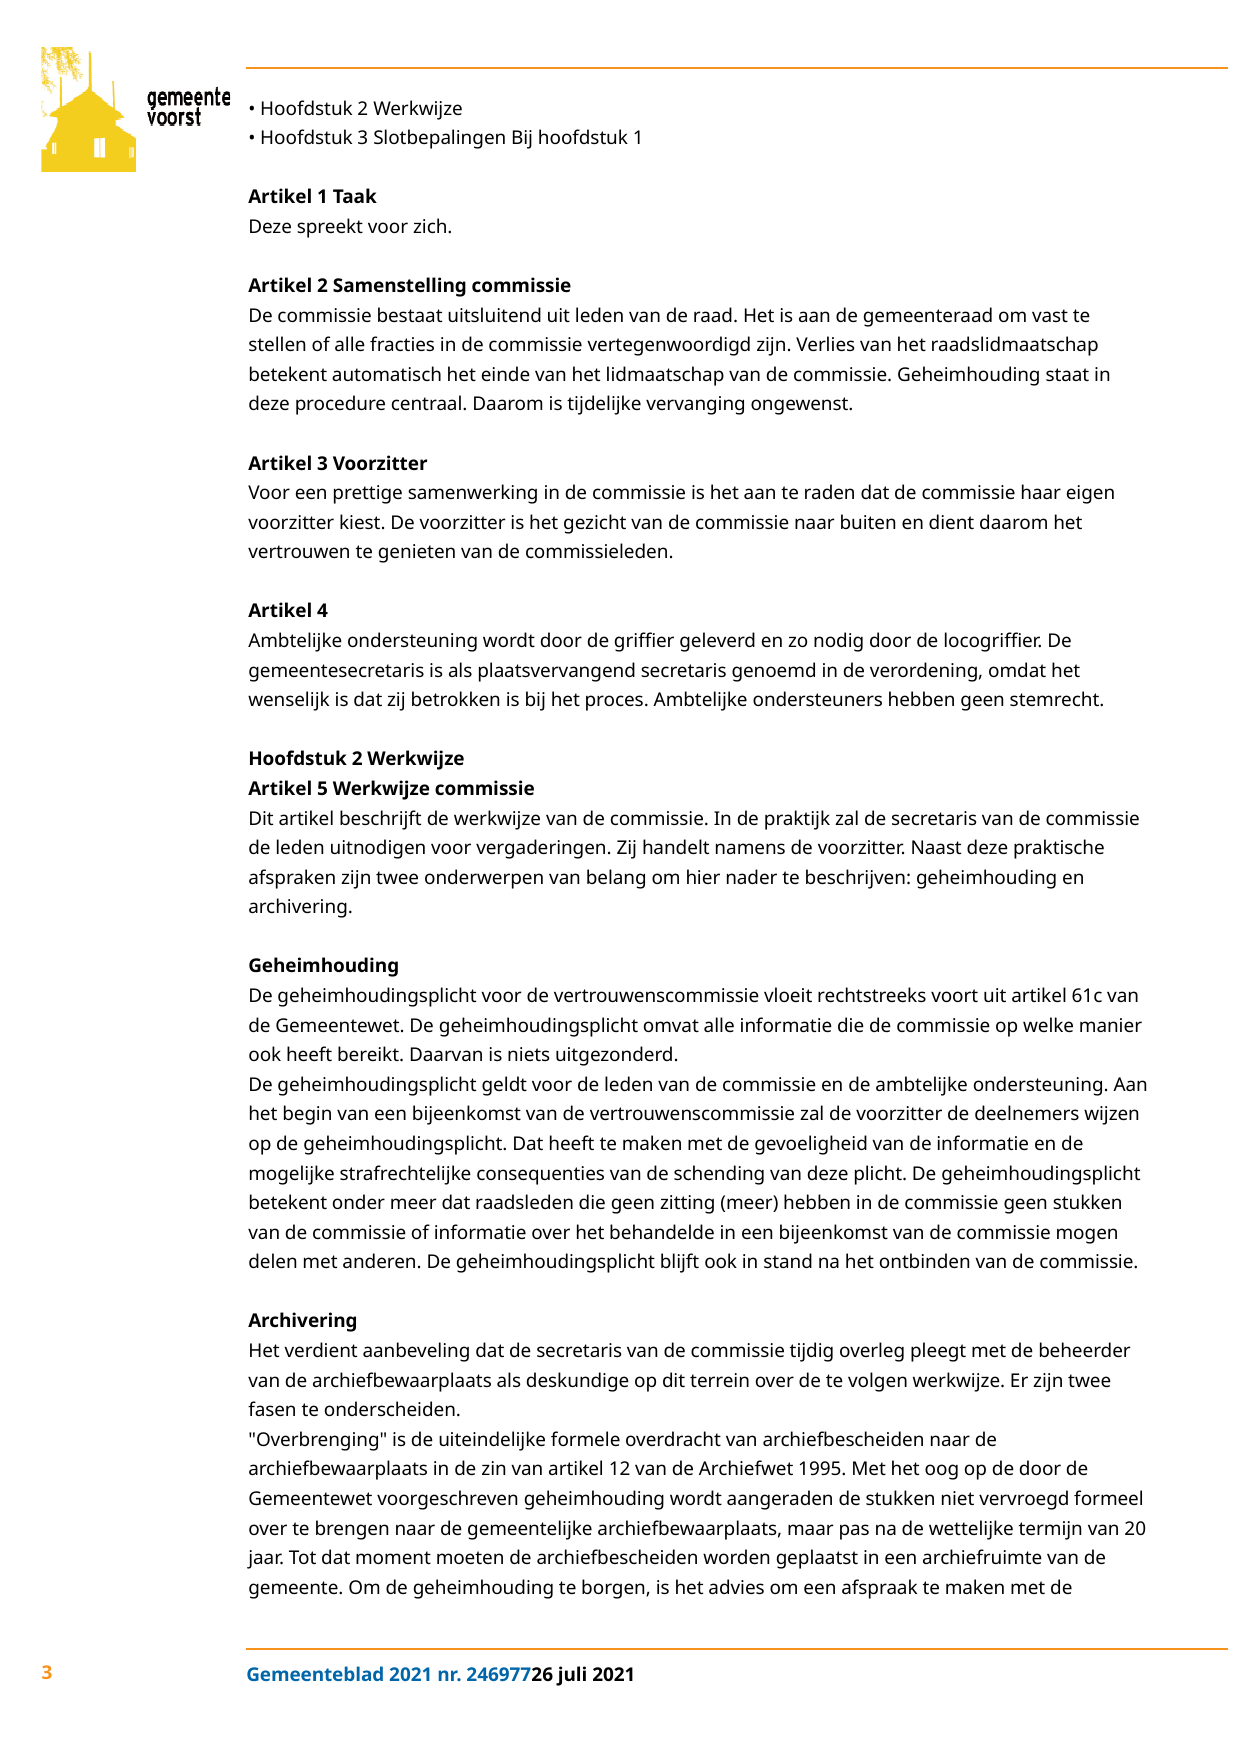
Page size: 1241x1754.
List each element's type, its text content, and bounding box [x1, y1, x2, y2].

text Artikel 2 Samenstelling commissie [248, 272, 1152, 298]
text Dit artikel beschrijft de werkwijze van de commissie. In de praktijk zal de secretaris van de commissie de leden uitnodigen voor vergaderingen. Zij handelt namens de voorzitter. Naast deze praktische afspraken zijn twee onderwerpen van belang om hier nader te beschrijven: geheimhouding en archivering. [248, 805, 1152, 919]
picture [41, 47, 231, 172]
text Ambtelijke ondersteuning wordt door de griffier geleverd en zo nodig door de locogriffier. De gemeentesecretaris is als plaatsvervangend secretaris genoemd in de verordening, omdat het wenselijk is dat zij betrokken is bij het proces. Ambtelijke ondersteuners hebben geen stemrecht. [248, 627, 1152, 712]
text De geheimhoudingsplicht voor de vertrouwenscommissie vloeit rechtstreeks voort uit artikel 61c van de Gemeentewet. De geheimhoudingsplicht omvat alle informatie die de commissie op welke manier ook heeft bereikt. Daarvan is niets uitgezonderd. [248, 982, 1152, 1067]
text Archivering [248, 1308, 1152, 1333]
text Voor een prettige samenwerking in de commissie is het aan te raden dat de commissie haar eigen voorzitter kiest. De voorzitter is het gezicht van de commissie naar buiten en dient daarom het vertrouwen te genieten van de commissieleden. [248, 479, 1152, 564]
text Deze spreekt voor zich. [248, 213, 1152, 239]
text • Hoofdstuk 2 Werkwijze [248, 95, 1152, 121]
text Het verdient aanbeveling dat de secretaris van de commissie tijdig overleg pleegt met de beheerder van de archiefbewaarplaats als deskundige op dit terrein over de te volgen werkwijze. Er zijn twee fasen te onderscheiden. [248, 1337, 1152, 1422]
text Artikel 4 [248, 598, 1152, 623]
text Artikel 3 Voorzitter [248, 450, 1152, 476]
text De commissie bestaat uitsluitend uit leden van de raad. Het is aan de gemeenteraad om vast te stellen of alle fracties in de commissie vertegenwoordigd zijn. Verlies van het raadslidmaatschap betekent automatisch het einde van het lidmaatschap van de commissie. Geheimhouding staat in deze procedure centraal. Daarom is tijdelijke vervanging ongewenst. [248, 302, 1152, 416]
text "Overbrenging" is de uiteindelijke formele overdracht van archiefbescheiden naar de archiefbewaarplaats in de zin van artikel 12 van de Archiefwet 1995. Met het oog op de door de Gemeentewet voorgeschreven geheimhouding wordt aangeraden de stukken niet vervroegd formeel over te brengen naar de gemeentelijke archiefbewaarplaats, maar pas na de wettelijke termijn van 20 jaar. Tot dat moment moeten de archiefbescheiden worden geplaatst in een archiefruimte van de gemeente. Om de geheimhouding te borgen, is het advies om een afspraak te maken met de [248, 1426, 1152, 1600]
text • Hoofdstuk 3 Slotbepalingen Bij hoofdstuk 1 [248, 124, 1152, 150]
text Hoofdstuk 2 Werkwijze [248, 746, 1152, 771]
text Artikel 5 Werkwijze commissie [248, 775, 1152, 801]
text Artikel 1 Taak [248, 183, 1152, 209]
text Geheimhouding [248, 953, 1152, 978]
text De geheimhoudingsplicht geldt voor de leden van de commissie en de ambtelijke ondersteuning. Aan het begin van een bijeenkomst van de vertrouwenscommissie zal de voorzitter de deelnemers wijzen op de geheimhoudingsplicht. Dat heeft te maken met de gevoeligheid van de informatie en de mogelijke strafrechtelijke consequenties van de schending van deze plicht. De geheimhoudingsplicht betekent onder meer dat raadsleden die geen zitting (meer) hebben in de commissie geen stukken van de commissie of informatie over het behandelde in een bijeenkomst van de commissie mogen delen met anderen. De geheimhoudingsplicht blijft ook in stand na het ontbinden van de commissie. [248, 1071, 1152, 1274]
